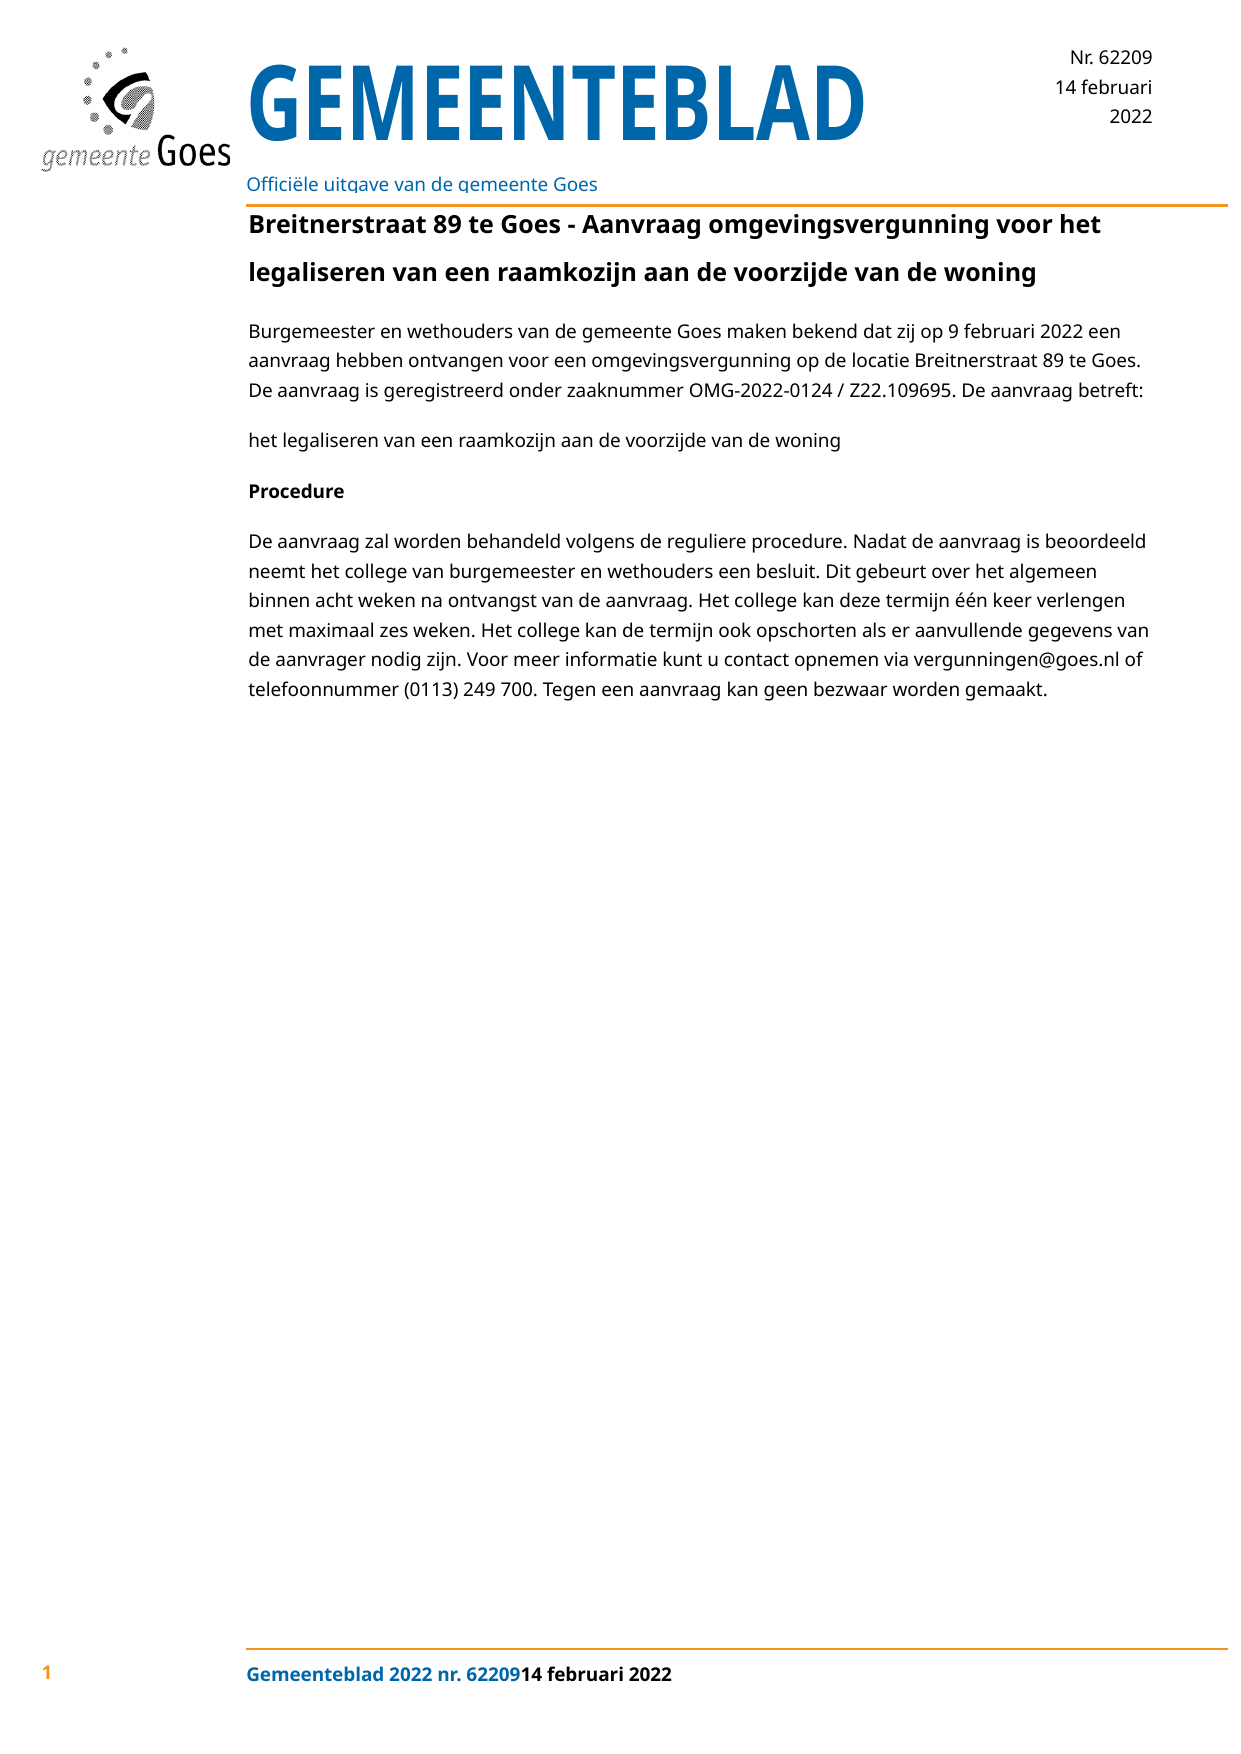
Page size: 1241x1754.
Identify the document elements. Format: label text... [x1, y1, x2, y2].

text Procedure [248, 478, 1152, 504]
text Breitnerstraat 89 te Goes - Aanvraag omgevingsvergunning voor het legaliseren van een raamkozijn aan de voorzijde van de woning [248, 207, 1152, 288]
text Burgemeester en wethouders van de gemeente Goes maken bekend dat zij op 9 februari 2022 een aanvraag hebben ontvangen voor een omgevingsvergunning op de locatie Breitnerstraat 89 te Goes. De aanvraag is geregistreerd onder zaaknummer OMG-2022-0124 / Z22.109695. De aanvraag betreft: [248, 318, 1152, 403]
text De aanvraag zal worden behandeld volgens de reguliere procedure. Nadat de aanvraag is beoordeeld neemt het college van burgemeester en wethouders een besluit. Dit gebeurt over het algemeen binnen acht weken na ontvangst van de aanvraag. Het college kan deze termijn één keer verlengen met maximaal zes weken. Het college kan de termijn ook opschorten als er aanvullende gegevens van de aanvrager nodig zijn. Voor meer informatie kunt u contact opnemen via vergunningen@goes.nl of telefoonnummer (0113) 249 700. Tegen een aanvraag kan geen bezwaar worden gemaakt. [248, 528, 1152, 702]
text het legaliseren van een raamkozijn aan de voorzijde van de woning [248, 427, 1152, 453]
picture [41, 47, 231, 172]
